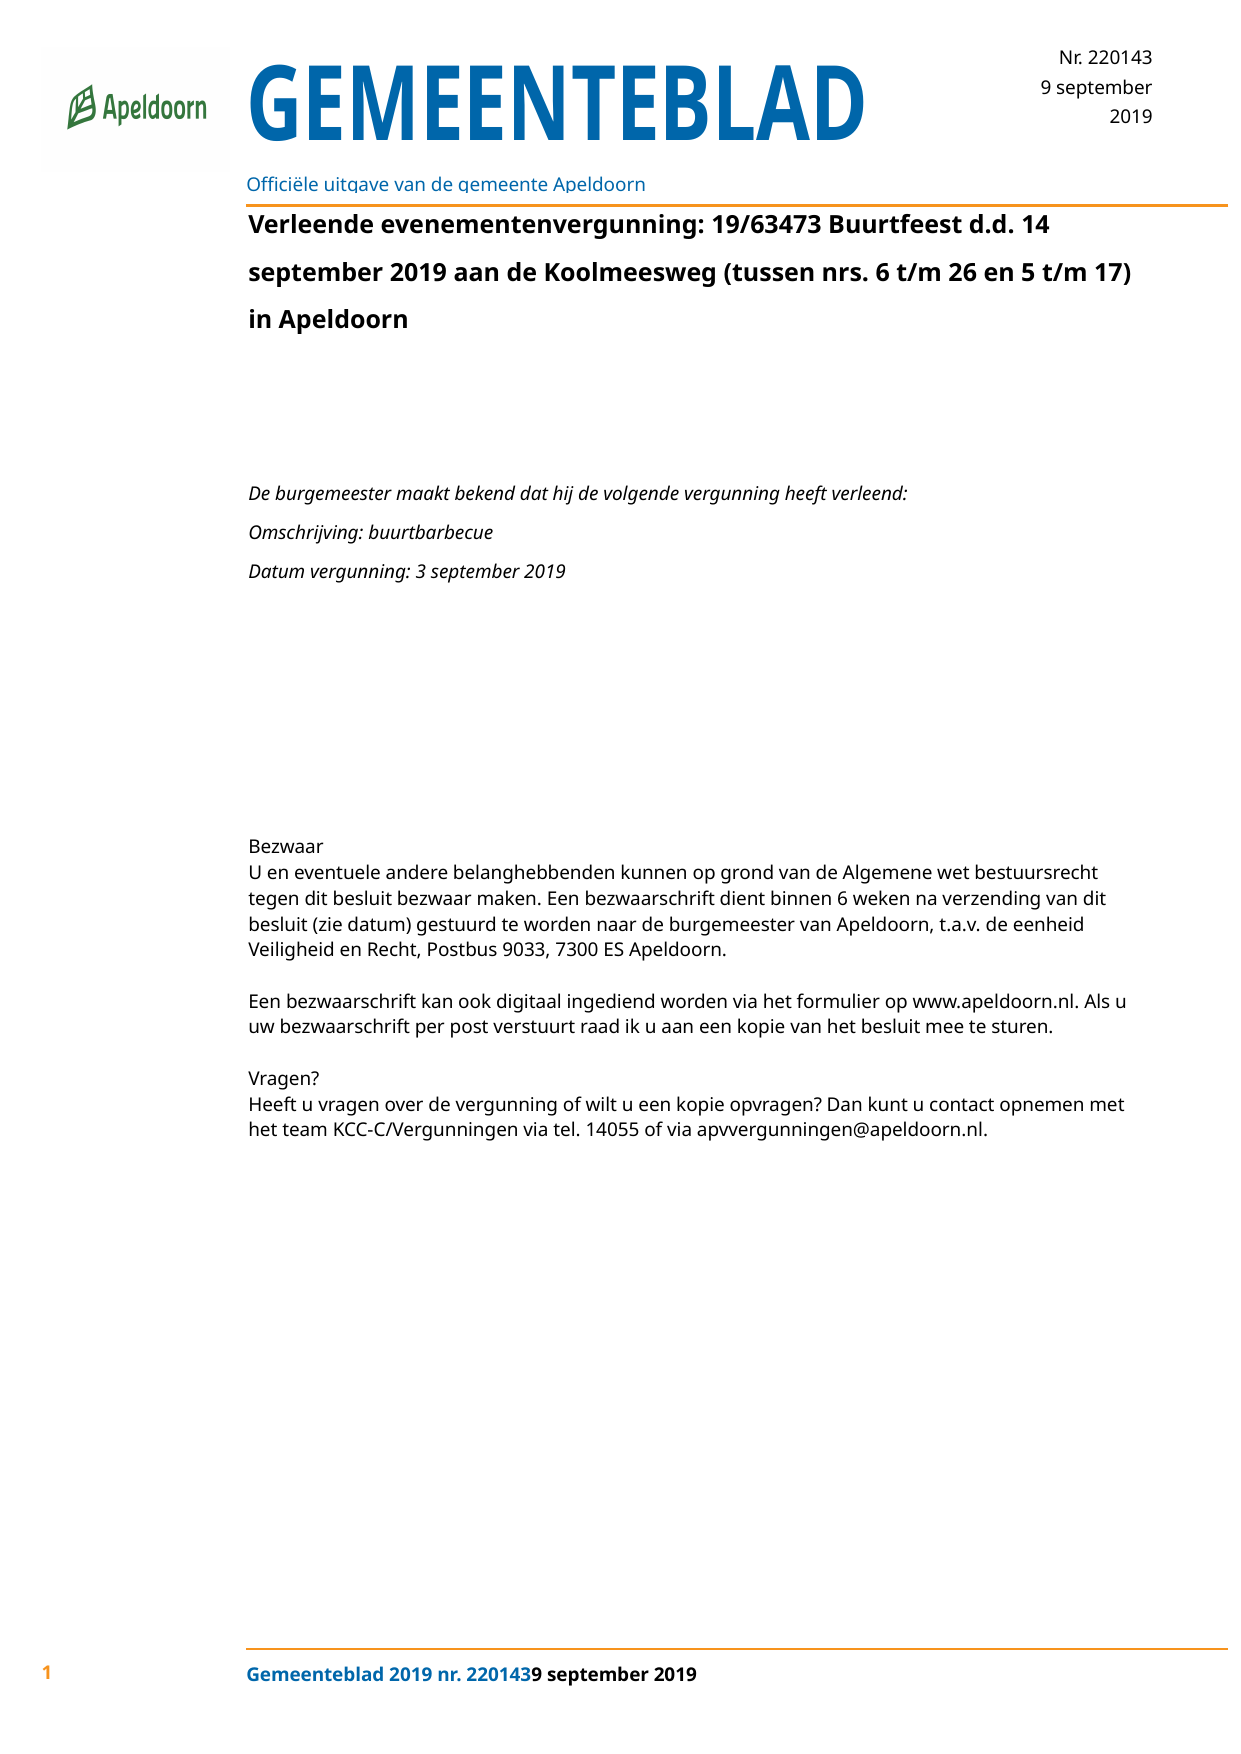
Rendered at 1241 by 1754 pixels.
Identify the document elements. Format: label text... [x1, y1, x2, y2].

text Omschrijving: buurtbarbecue [248, 519, 1152, 545]
picture [41, 47, 231, 172]
text U en eventuele andere belanghebbenden kunnen op grond van de Algemene wet bestuursrecht tegen dit besluit bezwaar maken. Een bezwaarschrift dient binnen 6 weken na verzending van dit besluit (zie datum) gestuurd te worden naar de burgemeester van Apeldoorn, t.a.v. de eenheid Veiligheid en Recht, Postbus 9033, 7300 ES Apeldoorn. [248, 859, 1152, 962]
text Een bezwaarschrift kan ook digitaal ingediend worden via het formulier op www.apeldoorn.nl. Als u uw bezwaarschrift per post verstuurt raad ik u aan een kopie van het besluit mee te sturen. [248, 988, 1152, 1039]
text Vragen? [248, 1065, 1152, 1091]
text De burgemeester maakt bekend dat hij de volgende vergunning heeft verleend: [248, 480, 1152, 506]
text Datum vergunning: 3 september 2019 [248, 558, 1152, 584]
text Verleende evenementenvergunning: 19/63473 Buurtfeest d.d. 14 september 2019 aan de Koolmeesweg (tussen nrs. 6 t/m 26 en 5 t/m 17) in Apeldoorn [248, 207, 1152, 336]
text Heeft u vragen over de vergunning of wilt u een kopie opvragen? Dan kunt u contact opnemen met het team KCC-C/Vergunningen via tel. 14055 of via apvvergunningen@apeldoorn.nl. [248, 1091, 1152, 1142]
text Bezwaar [248, 834, 1152, 859]
